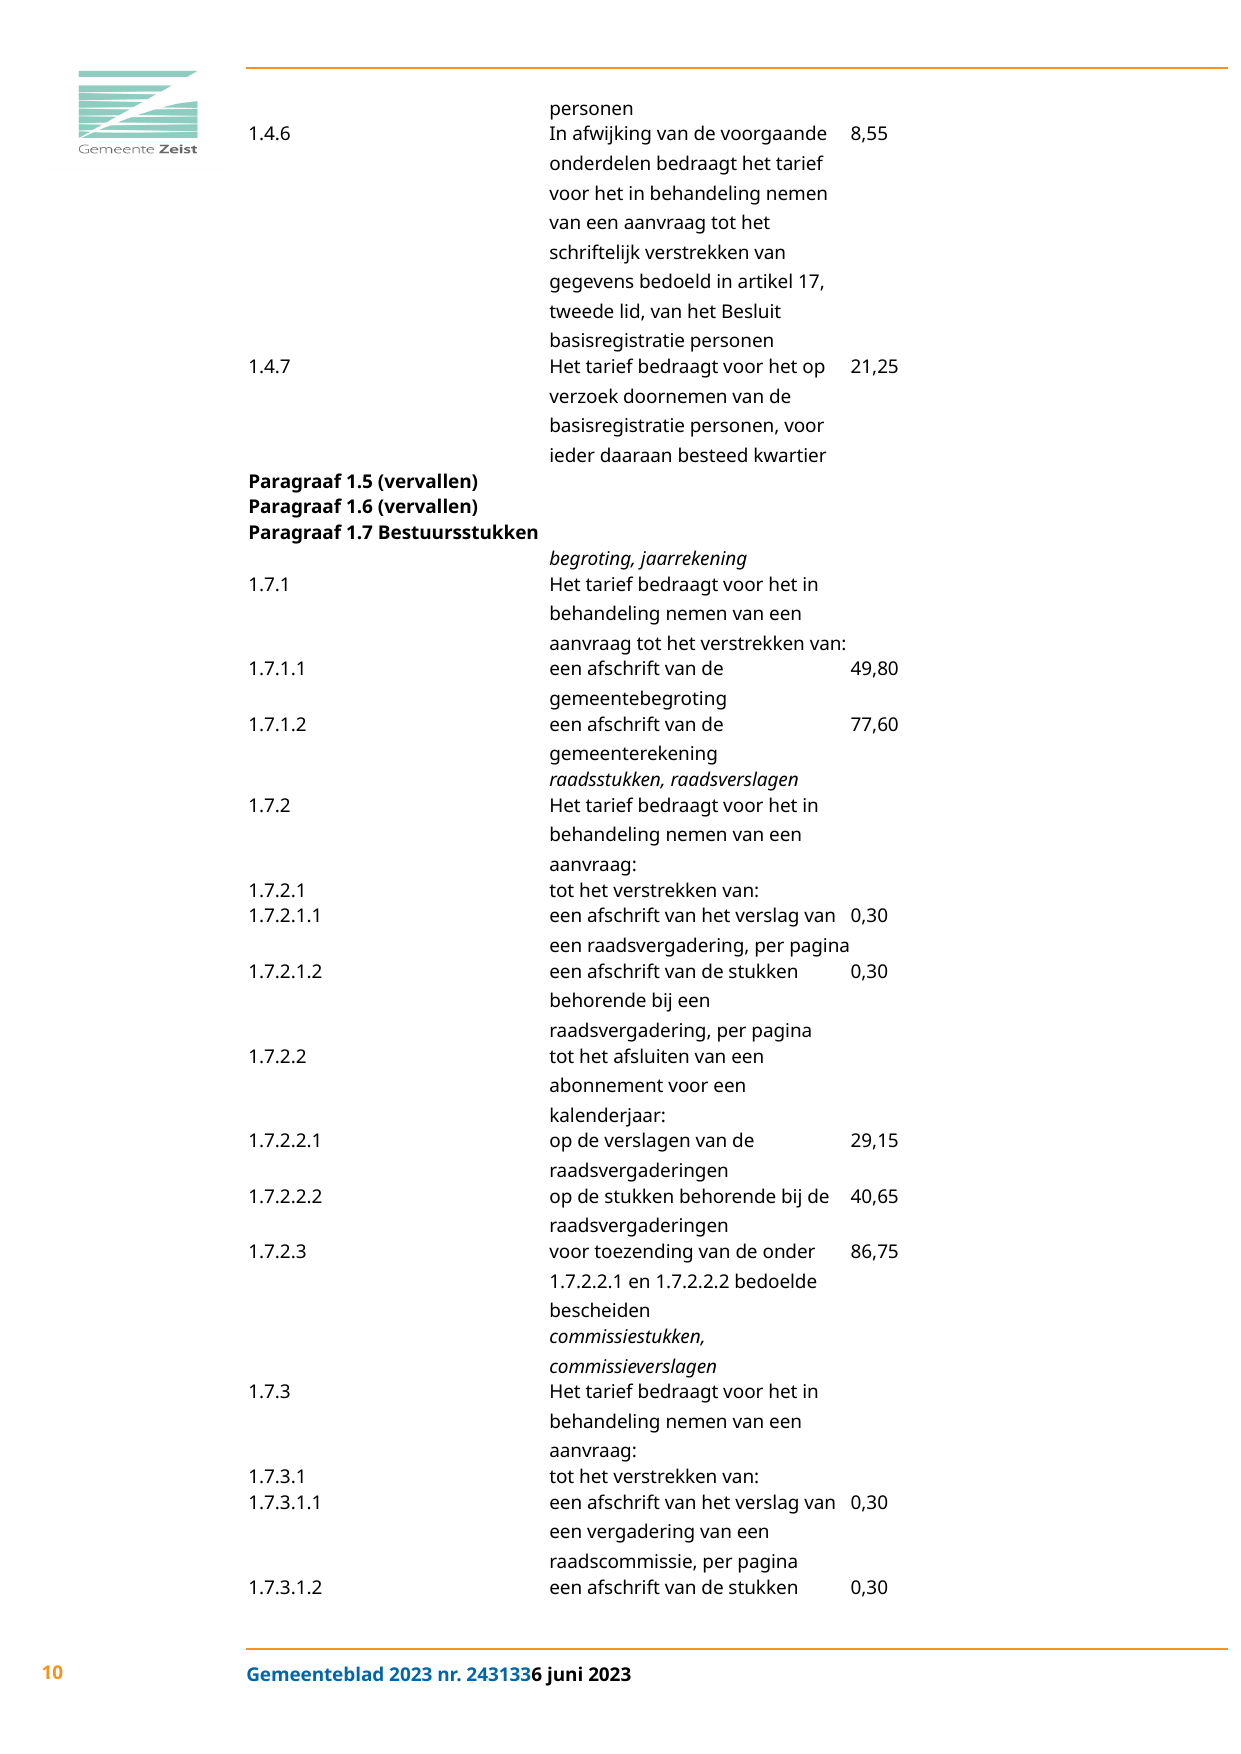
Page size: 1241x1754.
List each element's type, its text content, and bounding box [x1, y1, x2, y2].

table_cell een afschrift van de gemeenterekening [549, 711, 850, 766]
table_cell 1.7.2.1.1 [248, 903, 549, 958]
table_cell [850, 1379, 1152, 1463]
table_cell 1.4.6 [248, 121, 549, 353]
table_cell 1.7.2.1 [248, 877, 549, 903]
table_cell 1.4.7 [248, 353, 549, 468]
table_cell 1.7.3.1 [248, 1464, 549, 1489]
table_cell 1.7.2.3 [248, 1238, 549, 1323]
table_cell 1.7.2 [248, 792, 549, 877]
table_cell 1.7.3 [248, 1379, 549, 1463]
table_cell tot het afsluiten van een abonnement voor een kalenderjaar: [549, 1043, 850, 1128]
picture [41, 47, 231, 172]
table_cell 1.7.1.2 [248, 711, 549, 766]
table_cell Het tarief bedraagt voor het in behandeling nemen van een aanvraag: [549, 1379, 850, 1463]
table_cell Het tarief bedraagt voor het in behandeling nemen van een aanvraag: [549, 792, 850, 877]
table_cell personen [549, 95, 850, 121]
table_cell [850, 571, 1152, 656]
table_cell 77,60 [850, 711, 1152, 766]
table_cell [850, 766, 1152, 792]
table_cell [850, 792, 1152, 877]
table_cell 0,30 [850, 958, 1152, 1043]
table_cell [850, 1323, 1152, 1378]
table_cell Het tarief bedraagt voor het in behandeling nemen van een aanvraag tot het verstrekken van: [549, 571, 850, 656]
table_cell [850, 468, 1152, 493]
table_cell begroting, jaarrekening [549, 545, 850, 571]
table_cell [248, 766, 549, 792]
table_cell 8,55 [850, 121, 1152, 353]
table_cell op de stukken behorende bij de raadsvergaderingen [549, 1183, 850, 1238]
table_cell 1.7.2.2 [248, 1043, 549, 1128]
table_cell [248, 95, 549, 121]
table_cell tot het verstrekken van: [549, 877, 850, 903]
table_cell voor toezending van de onder 1.7.2.2.1 en 1.7.2.2.2 bedoelde bescheiden [549, 1238, 850, 1323]
table_cell 1.7.1 [248, 571, 549, 656]
table_cell een afschrift van de stukken [549, 1574, 850, 1600]
table_cell 1.7.2.1.2 [248, 958, 549, 1043]
table_cell [850, 545, 1152, 571]
table_cell 21,25 [850, 353, 1152, 468]
table_cell [850, 95, 1152, 121]
table_cell [248, 1323, 549, 1378]
table_cell [850, 1043, 1152, 1128]
table_cell 1.7.3.1.1 [248, 1489, 549, 1574]
table_cell een afschrift van het verslag van een raadsvergadering, per pagina [549, 903, 850, 958]
table_cell [850, 519, 1152, 545]
table_cell een afschrift van het verslag van een vergadering van een raadscommissie, per pagina [549, 1489, 850, 1574]
table_cell tot het verstrekken van: [549, 1464, 850, 1489]
table_cell raadsstukken, raadsverslagen [549, 766, 850, 792]
table_cell In afwijking van de voorgaande onderdelen bedraagt het tarief voor het in behandeling nemen van een aanvraag tot het schriftelijk verstrekken van gegevens bedoeld in artikel 17, tweede lid, van het Besluit basisregistratie personen [549, 121, 850, 353]
table_cell 1.7.3.1.2 [248, 1574, 549, 1600]
table_cell 40,65 [850, 1183, 1152, 1238]
table_cell Het tarief bedraagt voor het op verzoek doornemen van de basisregistratie personen, voor ieder daaraan besteed kwartier [549, 353, 850, 468]
table_cell 0,30 [850, 1574, 1152, 1600]
table_cell 86,75 [850, 1238, 1152, 1323]
table_cell [850, 1464, 1152, 1489]
table_cell een afschrift van de gemeentebegroting [549, 656, 850, 711]
table_cell 1.7.2.2.2 [248, 1183, 549, 1238]
table_cell Paragraaf 1.7 Bestuursstukken [248, 519, 850, 545]
table_cell 0,30 [850, 903, 1152, 958]
table_cell 49,80 [850, 656, 1152, 711]
table_cell 29,15 [850, 1128, 1152, 1183]
table_cell Paragraaf 1.5 (vervallen) [248, 468, 850, 493]
table_cell op de verslagen van de raadsvergaderingen [549, 1128, 850, 1183]
table_cell [248, 545, 549, 571]
table_cell 1.7.2.2.1 [248, 1128, 549, 1183]
table_cell commissiestukken, commissieverslagen [549, 1323, 850, 1378]
table_cell [850, 494, 1152, 519]
table_cell 0,30 [850, 1489, 1152, 1574]
table_cell Paragraaf 1.6 (vervallen) [248, 494, 850, 519]
table_cell 1.7.1.1 [248, 656, 549, 711]
table_cell [850, 877, 1152, 903]
table_cell een afschrift van de stukken behorende bij een raadsvergadering, per pagina [549, 958, 850, 1043]
